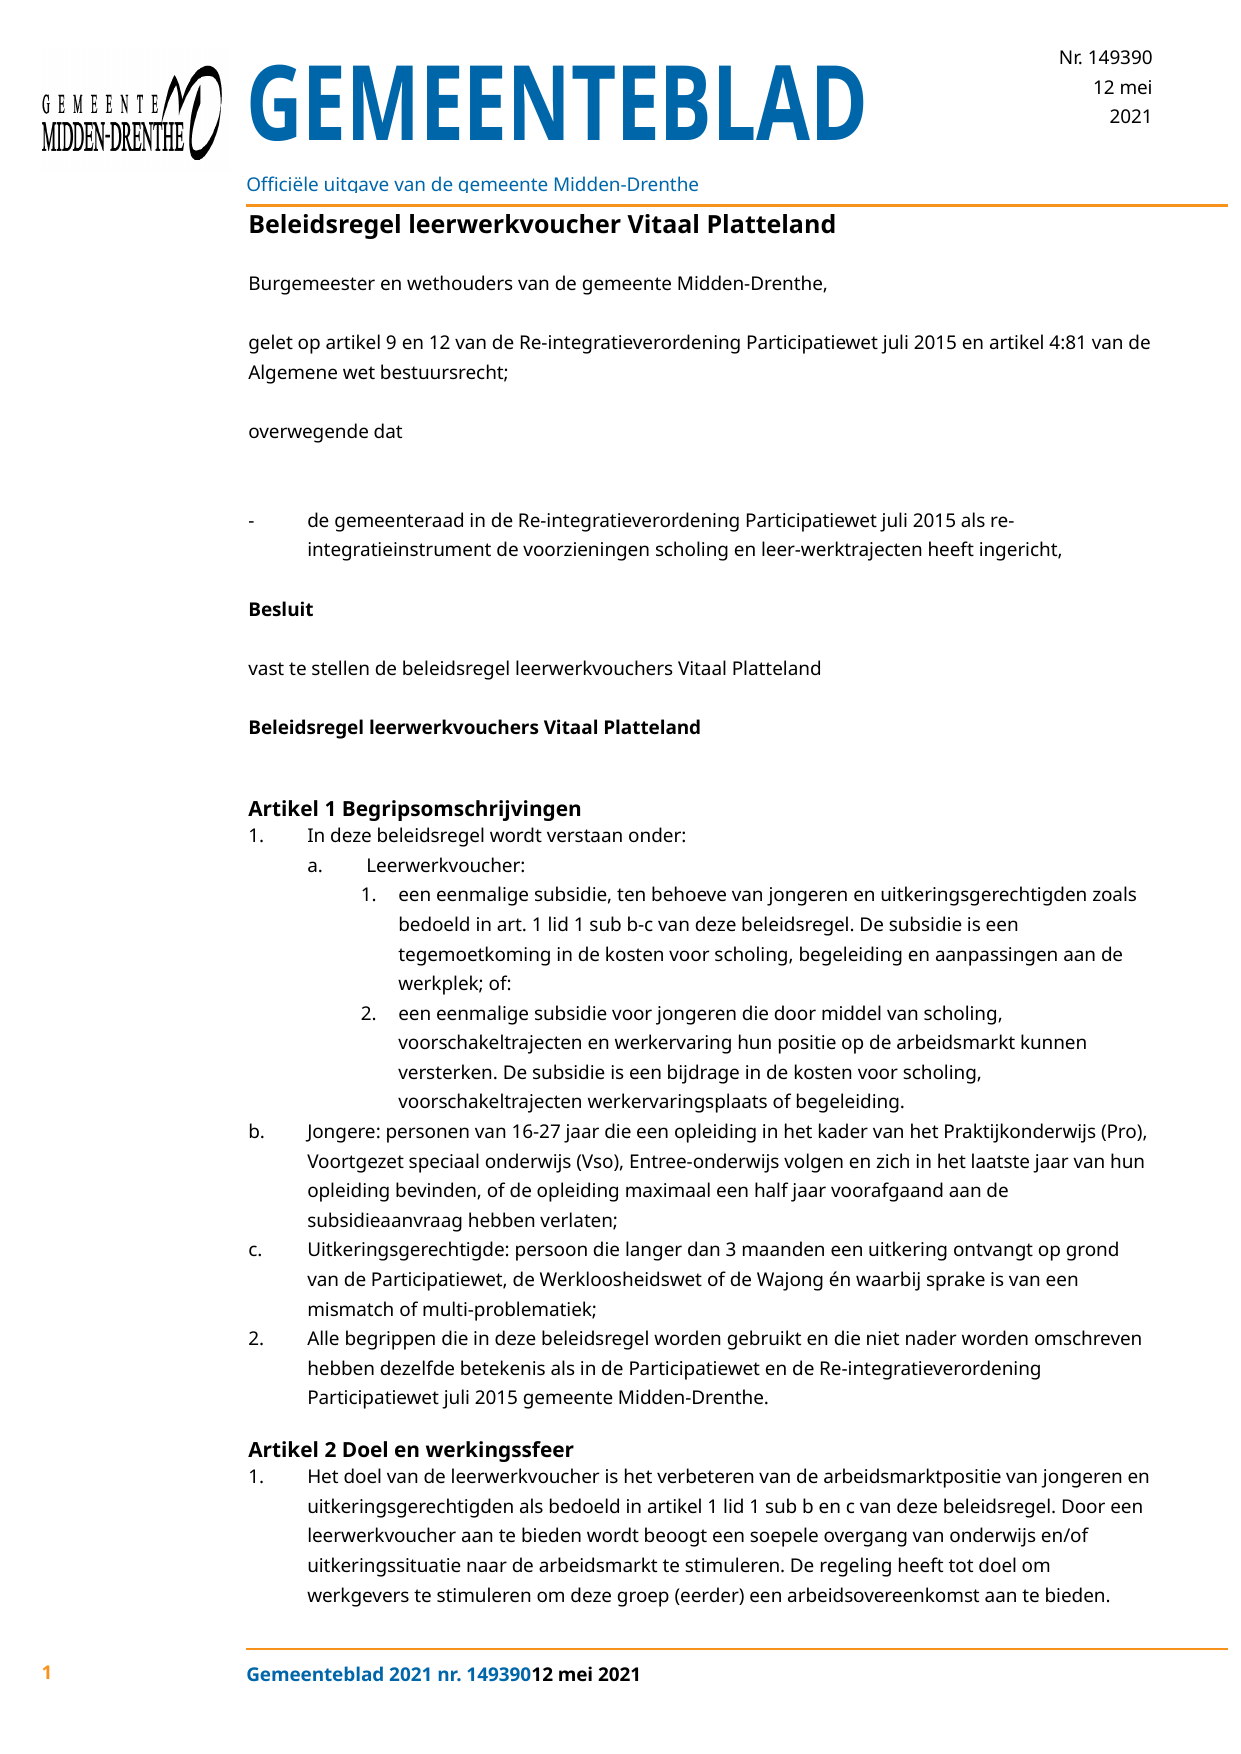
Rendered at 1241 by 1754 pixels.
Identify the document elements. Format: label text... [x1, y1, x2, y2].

list Het doel van de leerwerkvoucher is het verbeteren van de arbeidsmarktpositie van jongeren en uitkeringsgerechtigden als bedoeld in artikel 1 lid 1 sub b en c van deze beleidsregel. Door een leerwerkvoucher aan te bieden wordt beoogt een soepele overgang van onderwijs en/of uitkeringssituatie naar de arbeidsmarkt te stimuleren. De regeling heeft tot doel om werkgevers te stimuleren om deze groep (eerder) een arbeidsovereenkomst aan te bieden. [248, 1463, 1152, 1607]
list Jongere: personen van 16-27 jaar die een opleiding in het kader van het Praktijkonderwijs (Pro), Voortgezet speciaal onderwijs (Vso), Entree-onderwijs volgen en zich in het laatste jaar van hun opleiding bevinden, of de opleiding maximaal een half jaar voorafgaand aan de subsidieaanvraag hebben verlaten; [248, 1118, 1152, 1233]
text overwegende dat [248, 418, 1152, 444]
text Beleidsregel leerwerkvouchers Vitaal Platteland [248, 714, 1152, 740]
text Beleidsregel leerwerkvoucher Vitaal Platteland [248, 207, 1152, 241]
list de gemeenteraad in de Re-integratieverordening Participatiewet juli 2015 als re-integratieinstrument de voorzieningen scholing en leer-werktrajecten heeft ingericht, [248, 507, 1152, 562]
list Alle begrippen die in deze beleidsregel worden gebruikt en die niet nader worden omschreven hebben dezelfde betekenis als in de Participatiewet en de Re-integratieverordening Participatiewet juli 2015 gemeente Midden-Drenthe. [248, 1325, 1152, 1410]
text vast te stellen de beleidsregel leerwerkvouchers Vitaal Platteland [248, 655, 1152, 681]
list Uitkeringsgerechtigde: persoon die langer dan 3 maanden een uitkering ontvangt op grond van de Participatiewet, de Werkloosheidswet of de Wajong én waarbij sprake is van een mismatch of multi-problematiek; [248, 1237, 1152, 1322]
text Besluit [248, 596, 1152, 621]
list een eenmalige subsidie, ten behoeve van jongeren en uitkeringsgerechtigden zoals bedoeld in art. 1 lid 1 sub b-c van deze beleidsregel. De subsidie is een tegemoetkoming in de kosten voor scholing, begeleiding en aanpassingen aan de werkplek; of: [361, 882, 1152, 996]
list een eenmalige subsidie voor jongeren die door middel van scholing, voorschakeltrajecten en werkervaring hun positie op de arbeidsmarkt kunnen versterken. De subsidie is een bijdrage in de kosten voor scholing, voorschakeltrajecten werkervaringsplaats of begeleiding. [361, 1000, 1152, 1114]
text Artikel 1 Begripsomschrijvingen [248, 794, 1152, 822]
text Artikel 2 Doel en werkingssfeer [248, 1435, 1152, 1463]
picture [41, 47, 231, 172]
text gelet op artikel 9 en 12 van de Re-integratieverordening Participatiewet juli 2015 en artikel 4:81 van de Algemene wet bestuursrecht; [248, 329, 1152, 385]
text Burgemeester en wethouders van de gemeente Midden-Drenthe, [248, 270, 1152, 296]
list Leerwerkvoucher: [307, 852, 1152, 878]
list In deze beleidsregel wordt verstaan onder: [248, 822, 1152, 848]
